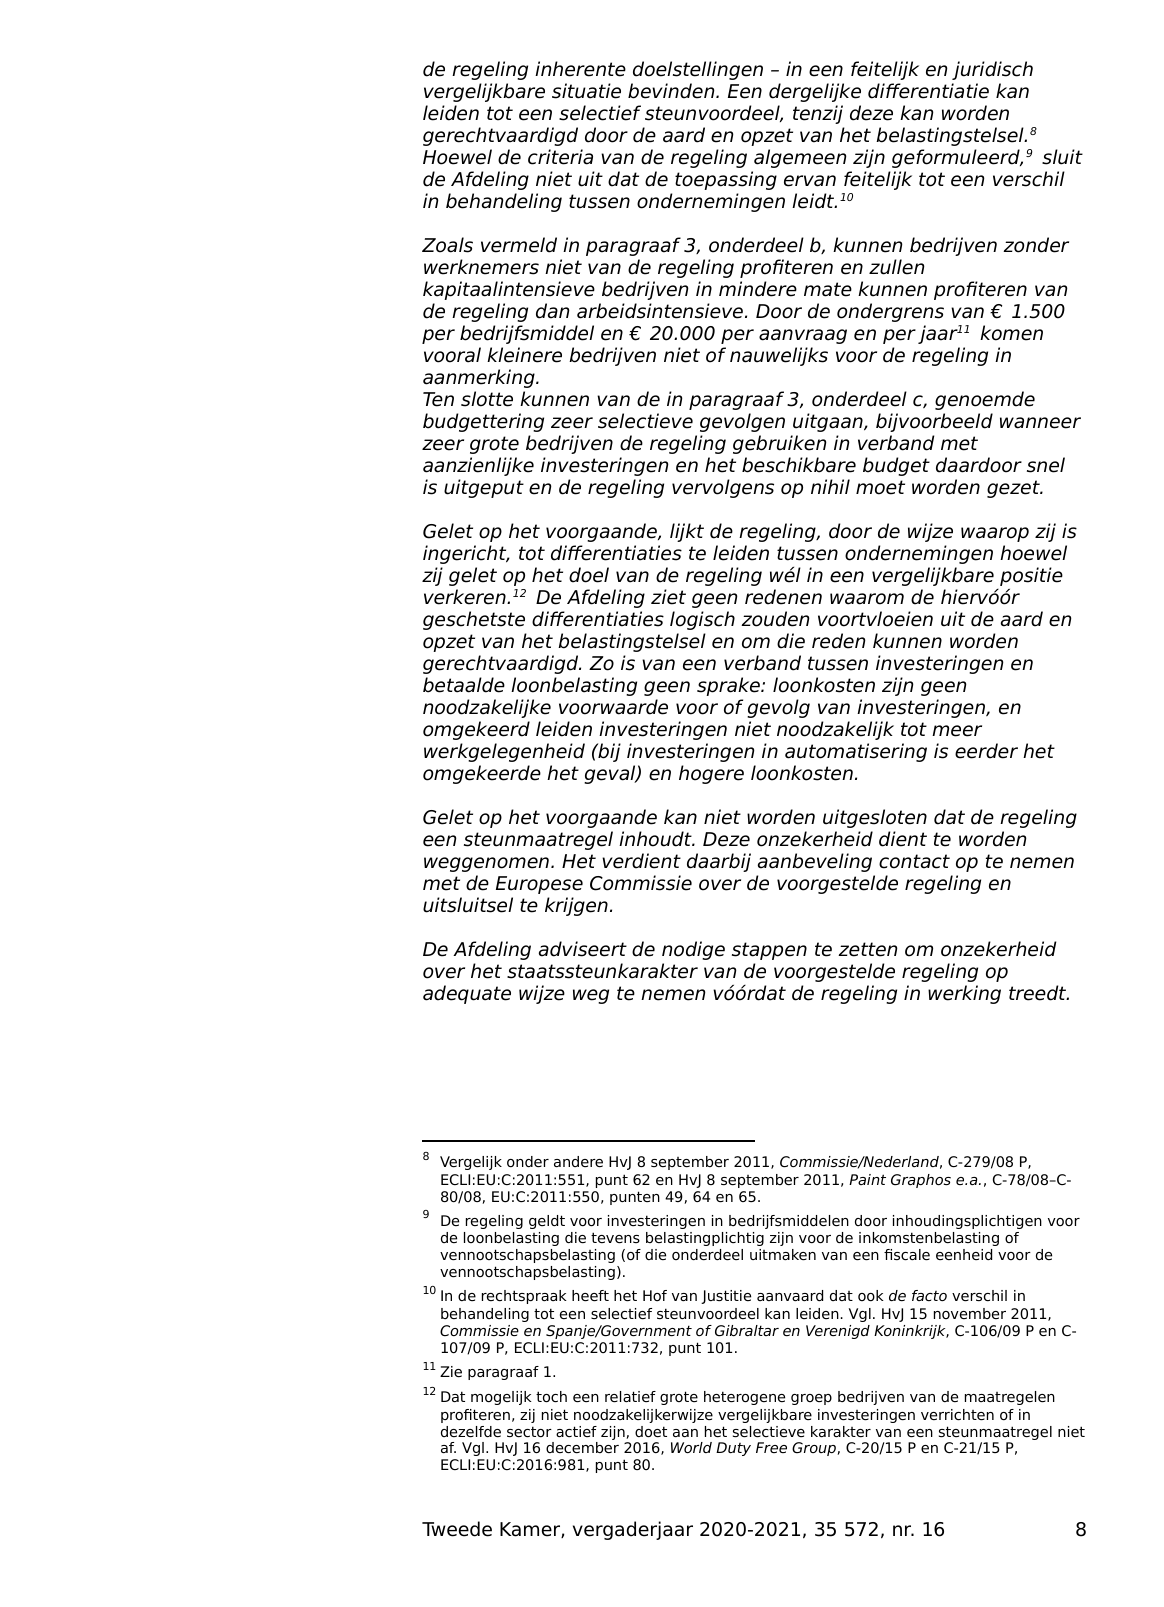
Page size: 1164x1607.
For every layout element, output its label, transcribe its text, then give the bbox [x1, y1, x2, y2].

text Zie paragraaf 1. [422, 1360, 1087, 1382]
text De regeling geldt voor investeringen in bedrijfsmiddelen door inhoudingsplichtigen voor de loonbelasting die tevens belastingplichtig zijn voor de inkomstenbelasting of vennootschapsbelasting (of die onderdeel uitmaken van een fiscale eenheid voor de vennootschapsbelasting). [422, 1208, 1087, 1281]
text Gelet op het voorgaande kan niet worden uitgesloten dat de regeling een steunmaatregel inhoudt. Deze onzekerheid dient te worden weggenomen. Het verdient daarbij aanbeveling contact op te nemen met de Europese Commissie over de voorgestelde regeling en uitsluitsel te krijgen. [422, 807, 1087, 917]
text Ten slotte kunnen van de in paragraaf 3, onderdeel c, genoemde budgettering zeer selectieve gevolgen uitgaan, bijvoorbeeld wanneer zeer grote bedrijven de regeling gebruiken in verband met aanzienlijke investeringen en het beschikbare budget daardoor snel is uitgeput en de regeling vervolgens op nihil moet worden gezet. [422, 389, 1087, 499]
text De Afdeling adviseert de nodige stappen te zetten om onzekerheid over het staatssteunkarakter van de voorgestelde regeling op adequate wijze weg te nemen vóórdat de regeling in werking treedt. [422, 939, 1087, 1005]
text Dat mogelijk toch een relatief grote heterogene groep bedrijven van de maatregelen profiteren, zij niet noodzakelijkerwijze vergelijkbare investeringen verrichten of in dezelfde sector actief zijn, doet aan het selectieve karakter van een steunmaatregel niet af. Vgl. HvJ 16 december 2016, World Duty Free Group, C-20/15 P en C-21/15 P, ECLI:EU:C:2016:981, punt 80. [422, 1385, 1087, 1474]
text Zoals vermeld in paragraaf 3, onderdeel b, kunnen bedrijven zonder werknemers niet van de regeling profiteren en zullen kapitaalintensieve bedrijven in mindere mate kunnen profiteren van de regeling dan arbeidsintensieve. Door de ondergrens van € 1.500 per bedrijfsmiddel en € 20.000 per aanvraag en per jaar komen vooral kleinere bedrijven niet of nauwelijks voor de regeling in aanmerking. [422, 235, 1087, 389]
text Gelet op het voorgaande, lijkt de regeling, door de wijze waarop zij is ingericht, tot differentiaties te leiden tussen ondernemingen hoewel zij gelet op het doel van de regeling wél in een vergelijkbare positie verkeren. De Afdeling ziet geen redenen waarom de hiervóór geschetste differentiaties logisch zouden voortvloeien uit de aard en opzet van het belastingstelsel en om die reden kunnen worden gerechtvaardigd. Zo is van een verband tussen investeringen en betaalde loonbelasting geen sprake: loonkosten zijn geen noodzakelijke voorwaarde voor of gevolg van investeringen, en omgekeerd leiden investeringen niet noodzakelijk tot meer werkgelegenheid (bij investeringen in automatisering is eerder het omgekeerde het geval) en hogere loonkosten. [422, 521, 1087, 785]
text Vergelijk onder andere HvJ 8 september 2011, Commissie/Nederland, C-279/08 P, ECLI:EU:C:2011:551, punt 62 en HvJ 8 september 2011, Paint Graphos e.a., C-78/08–C-80/08, EU:C:2011:550, punten 49, 64 en 65. [422, 1150, 1087, 1206]
text de regeling inherente doelstellingen – in een feitelijk en juridisch vergelijkbare situatie bevinden. Een dergelijke differentiatie kan leiden tot een selectief steunvoordeel, tenzij deze kan worden gerechtvaardigd door de aard en opzet van het belastingstelsel. Hoewel de criteria van de regeling algemeen zijn geformuleerd, sluit de Afdeling niet uit dat de toepassing ervan feitelijk tot een verschil in behandeling tussen ondernemingen leidt. [422, 59, 1087, 213]
text In de rechtspraak heeft het Hof van Justitie aanvaard dat ook de facto verschil in behandeling tot een selectief steunvoordeel kan leiden. Vgl. HvJ 15 november 2011, Commissie en Spanje/Government of Gibraltar en Verenigd Koninkrijk, C-106/09 P en C-107/09 P, ECLI:EU:C:2011:732, punt 101. [422, 1284, 1087, 1357]
